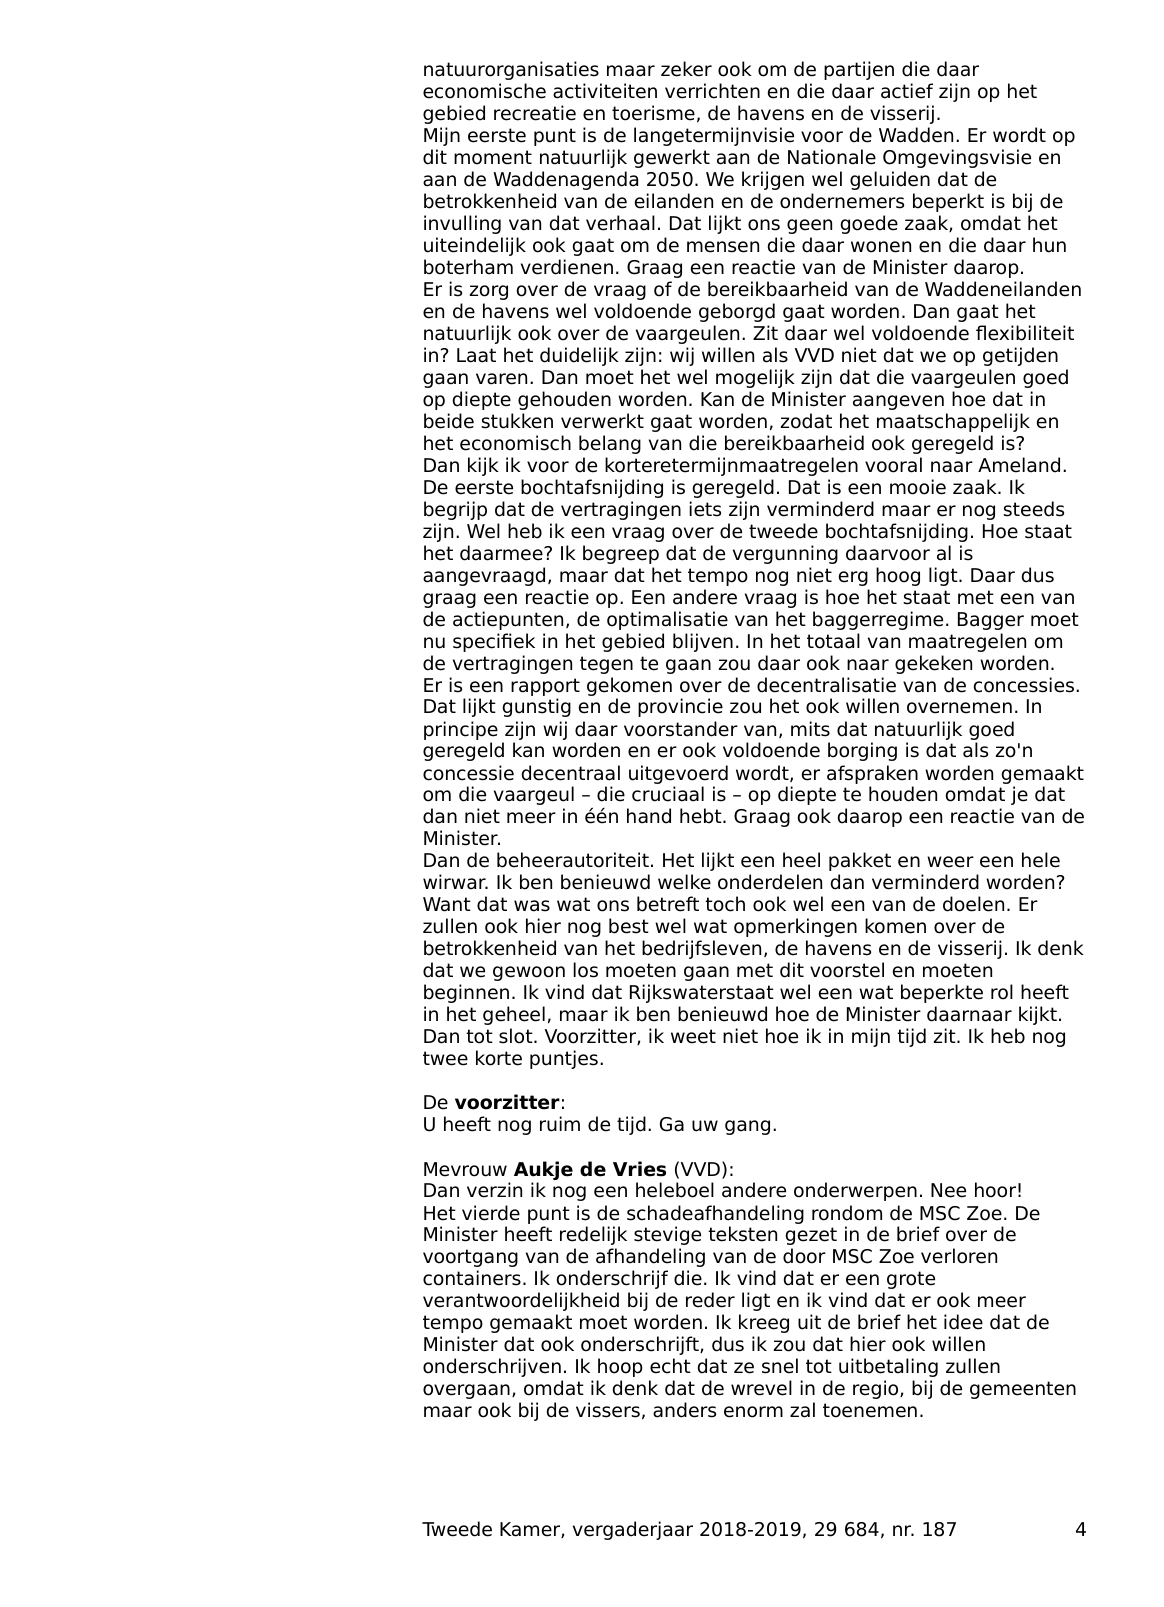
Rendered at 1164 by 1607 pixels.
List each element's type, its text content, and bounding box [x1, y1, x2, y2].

text U heeft nog ruim de tijd. Ga uw gang. [422, 1114, 1087, 1136]
text Dan de beheerautoriteit. Het lijkt een heel pakket en weer een hele wirwar. Ik ben benieuwd welke onderdelen dan verminderd worden? Want dat was wat ons betreft toch ook wel een van de doelen. Er zullen ook hier nog best wel wat opmerkingen komen over de betrokkenheid van het bedrijfsleven, de havens en de visserij. Ik denk dat we gewoon los moeten gaan met dit voorstel en moeten beginnen. Ik vind dat Rijkswaterstaat wel een wat beperkte rol heeft in het geheel, maar ik ben benieuwd hoe de Minister daarnaar kijkt. [422, 850, 1087, 1026]
text Mevrouw Aukje de Vries (VVD): [422, 1158, 1087, 1180]
text Het vierde punt is de schadeafhandeling rondom de MSC Zoe. De Minister heeft redelijk stevige teksten gezet in de brief over de voortgang van de afhandeling van de door MSC Zoe verloren containers. Ik onderschrijf die. Ik vind dat er een grote verantwoordelijkheid bij de reder ligt en ik vind dat er ook meer tempo gemaakt moet worden. Ik kreeg uit de brief het idee dat de Minister dat ook onderschrijft, dus ik zou dat hier ook willen onderschrijven. Ik hoop echt dat ze snel tot uitbetaling zullen overgaan, omdat ik denk dat de wrevel in de regio, bij de gemeenten maar ook bij de vissers, anders enorm zal toenemen. [422, 1202, 1087, 1422]
text Er is zorg over de vraag of de bereikbaarheid van de Waddeneilanden en de havens wel voldoende geborgd gaat worden. Dan gaat het natuurlijk ook over de vaargeulen. Zit daar wel voldoende flexibiliteit in? Laat het duidelijk zijn: wij willen als VVD niet dat we op getijden gaan varen. Dan moet het wel mogelijk zijn dat die vaargeulen goed op diepte gehouden worden. Kan de Minister aangeven hoe dat in beide stukken verwerkt gaat worden, zodat het maatschappelijk en het economisch belang van die bereikbaarheid ook geregeld is? [422, 279, 1087, 455]
text Mijn eerste punt is de langetermijnvisie voor de Wadden. Er wordt op dit moment natuurlijk gewerkt aan de Nationale Omgevingsvisie en aan de Waddenagenda 2050. We krijgen wel geluiden dat de betrokkenheid van de eilanden en de ondernemers beperkt is bij de invulling van dat verhaal. Dat lijkt ons geen goede zaak, omdat het uiteindelijk ook gaat om de mensen die daar wonen en die daar hun boterham verdienen. Graag een reactie van de Minister daarop. [422, 125, 1087, 279]
text De voorzitter: [422, 1092, 1087, 1114]
text natuurorganisaties maar zeker ook om de partijen die daar economische activiteiten verrichten en die daar actief zijn op het gebied recreatie en toerisme, de havens en de visserij. [422, 59, 1087, 125]
text Dan tot slot. Voorzitter, ik weet niet hoe ik in mijn tijd zit. Ik heb nog twee korte puntjes. [422, 1026, 1087, 1070]
text Dan verzin ik nog een heleboel andere onderwerpen. Nee hoor! [422, 1180, 1087, 1202]
text Er is een rapport gekomen over de decentralisatie van de concessies. Dat lijkt gunstig en de provincie zou het ook willen overnemen. In principe zijn wij daar voorstander van, mits dat natuurlijk goed geregeld kan worden en er ook voldoende borging is dat als zo'n concessie decentraal uitgevoerd wordt, er afspraken worden gemaakt om die vaargeul – die cruciaal is – op diepte te houden omdat je dat dan niet meer in één hand hebt. Graag ook daarop een reactie van de Minister. [422, 674, 1087, 850]
text Dan kijk ik voor de korteretermijnmaatregelen vooral naar Ameland. De eerste bochtafsnijding is geregeld. Dat is een mooie zaak. Ik begrijp dat de vertragingen iets zijn verminderd maar er nog steeds zijn. Wel heb ik een vraag over de tweede bochtafsnijding. Hoe staat het daarmee? Ik begreep dat de vergunning daarvoor al is aangevraagd, maar dat het tempo nog niet erg hoog ligt. Daar dus graag een reactie op. Een andere vraag is hoe het staat met een van de actiepunten, de optimalisatie van het baggerregime. Bagger moet nu specifiek in het gebied blijven. In het totaal van maatregelen om de vertragingen tegen te gaan zou daar ook naar gekeken worden. [422, 455, 1087, 674]
